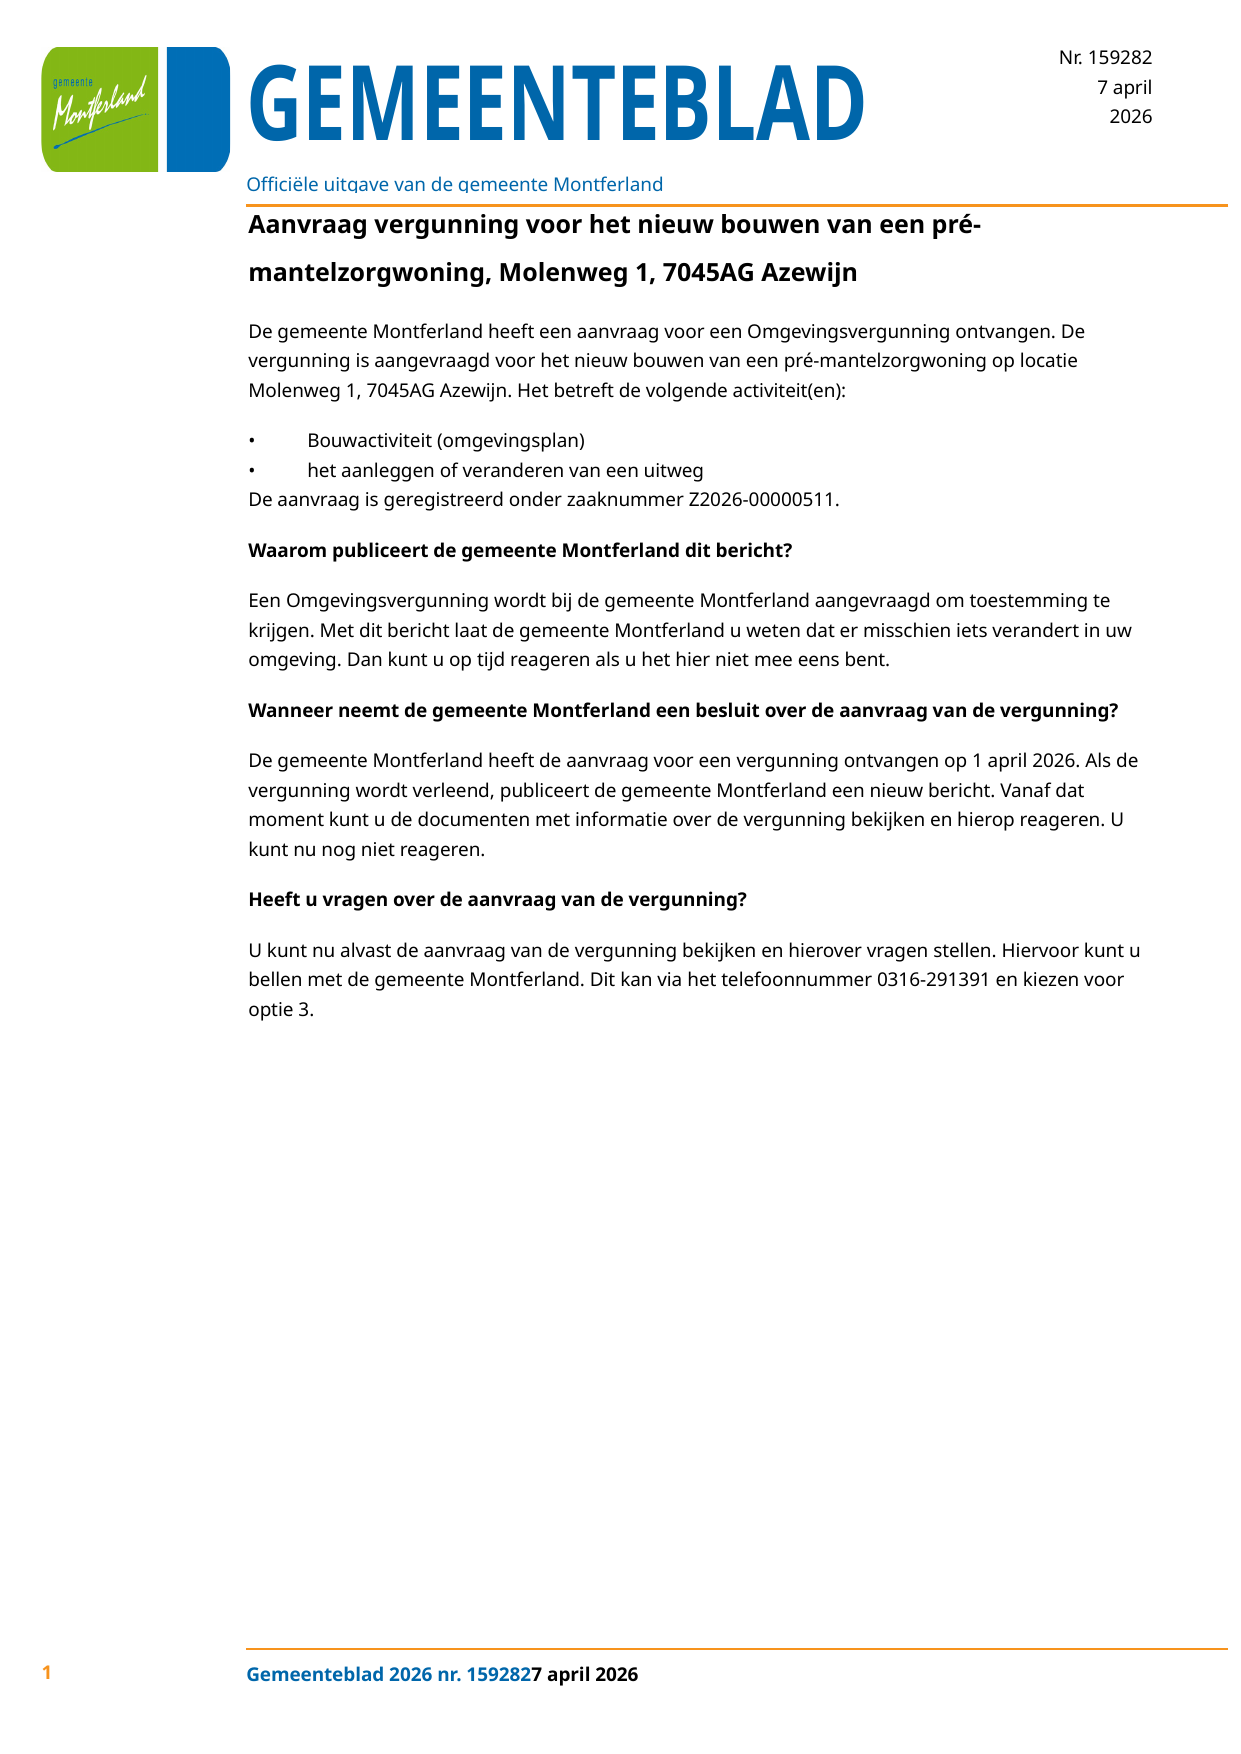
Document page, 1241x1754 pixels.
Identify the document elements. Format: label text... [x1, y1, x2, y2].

picture [41, 47, 231, 172]
text De gemeente Montferland heeft de aanvraag voor een vergunning ontvangen op 1 april 2026. Als de vergunning wordt verleend, publiceert de gemeente Montferland een nieuw bericht. Vanaf dat moment kunt u de documenten met informatie over de vergunning bekijken en hierop reageren. U kunt nu nog niet reageren. [248, 747, 1152, 862]
text Heeft u vragen over de aanvraag van de vergunning? [248, 887, 1152, 912]
text U kunt nu alvast de aanvraag van de vergunning bekijken en hierover vragen stellen. Hiervoor kunt u bellen met de gemeente Montferland. Dit kan via het telefoonnummer 0316-291391 en kiezen voor optie 3. [248, 937, 1152, 1022]
text De gemeente Montferland heeft een aanvraag voor een Omgevingsvergunning ontvangen. De vergunning is aangevraagd voor het nieuw bouwen van een pré-mantelzorgwoning op locatie Molenweg 1, 7045AG Azewijn. Het betreft de volgende activiteit(en): [248, 318, 1152, 403]
text Aanvraag vergunning voor het nieuw bouwen van een pré-mantelzorgwoning, Molenweg 1, 7045AG Azewijn [248, 207, 1152, 288]
list het aanleggen of veranderen van een uitweg [248, 457, 1152, 483]
text Een Omgevingsvergunning wordt bij de gemeente Montferland aangevraagd om toestemming te krijgen. Met dit bericht laat de gemeente Montferland u weten dat er misschien iets verandert in uw omgeving. Dan kunt u op tijd reageren als u het hier niet mee eens bent. [248, 587, 1152, 672]
text Waarom publiceert de gemeente Montferland dit bericht? [248, 537, 1152, 563]
text De aanvraag is geregistreerd onder zaaknummer Z2026-00000511. [248, 487, 1152, 512]
list Bouwactiviteit (omgevingsplan) [248, 427, 1152, 453]
text Wanneer neemt de gemeente Montferland een besluit over de aanvraag van de vergunning? [248, 697, 1152, 723]
